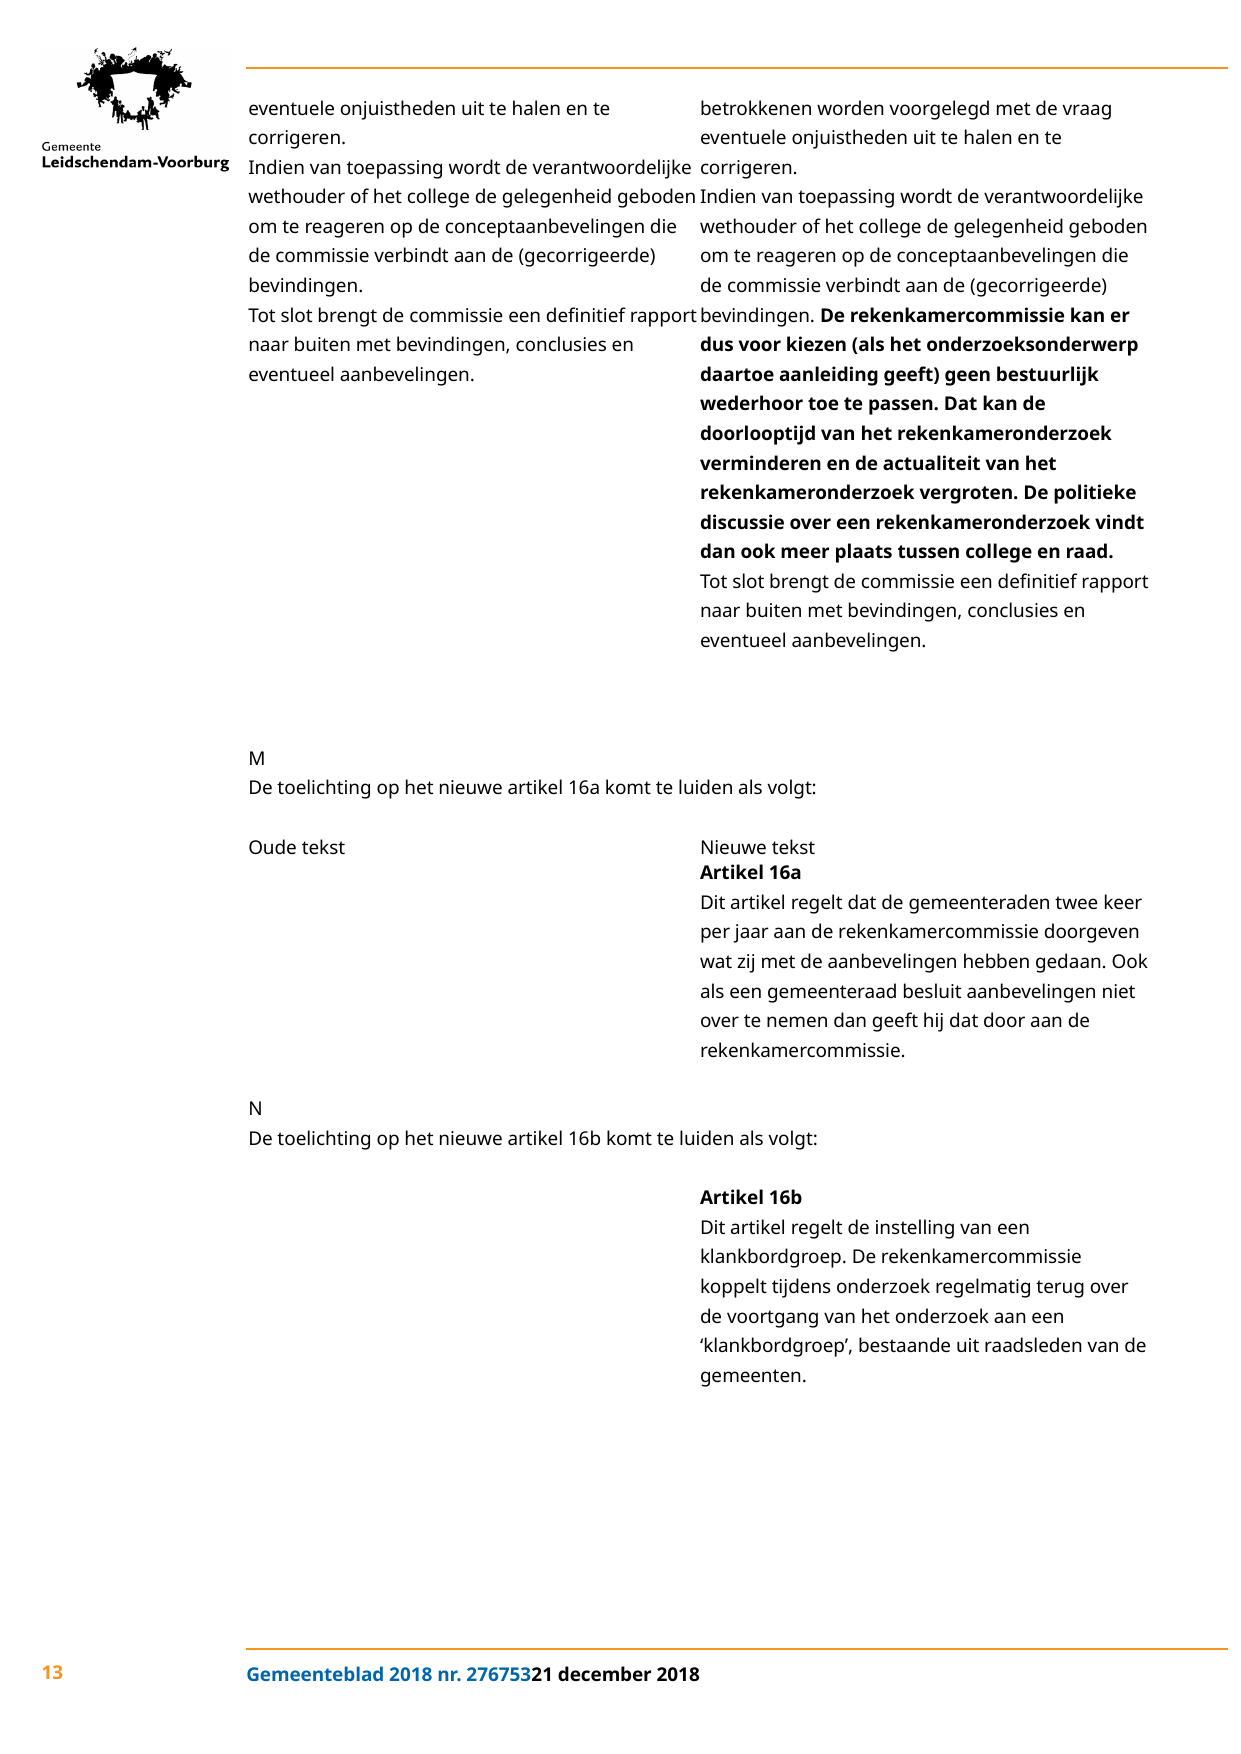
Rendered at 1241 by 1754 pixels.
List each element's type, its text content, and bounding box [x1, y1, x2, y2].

table_header Oude tekst [248, 834, 700, 859]
table_header Nieuwe tekst [700, 834, 1152, 859]
text N [248, 1096, 1152, 1121]
text De toelichting op het nieuwe artikel 16a komt te luiden als volgt: [248, 774, 1152, 800]
text De toelichting op het nieuwe artikel 16b komt te luiden als volgt: [248, 1125, 1152, 1151]
table_cell betrokkenen worden voorgelegd met de vraag eventuele onjuistheden uit te halen en te corrigeren. Indien van toepassing wordt de verantwoordelijke wethouder of het college de gelegenheid geboden om te reageren op de conceptaanbevelingen die de commissie verbindt aan de (gecorrigeerde) bevindingen. De rekenkamercommissie kan er dus voor kiezen (als het onderzoeksonderwerp daartoe aanleiding geeft) geen bestuurlijk wederhoor toe te passen. Dat kan de doorlooptijd van het rekenkameronderzoek verminderen en de actualiteit van het rekenkameronderzoek vergroten. De politieke discussie over een rekenkameronderzoek vindt dan ook meer plaats tussen college en raad. Tot slot brengt de commissie een definitief rapport naar buiten met bevindingen, conclusies en eventueel aanbevelingen. [700, 95, 1152, 683]
table_cell eventuele onjuistheden uit te halen en te corrigeren. Indien van toepassing wordt de verantwoordelijke wethouder of het college de gelegenheid geboden om te reageren op de conceptaanbevelingen die de commissie verbindt aan de (gecorrigeerde) bevindingen. Tot slot brengt de commissie een definitief rapport naar buiten met bevindingen, conclusies en eventueel aanbevelingen. [248, 95, 700, 683]
table_header Artikel 16b Dit artikel regelt de instelling van een klankbordgroep. De rekenkamercommissie koppelt tijdens onderzoek regelmatig terug over de voortgang van het onderzoek aan een ‘klankbordgroep’, bestaande uit raadsleden van de gemeenten. [700, 1185, 1152, 1388]
picture [41, 47, 231, 172]
table_cell [248, 860, 700, 1063]
text M [248, 745, 1152, 771]
table_cell Artikel 16a Dit artikel regelt dat de gemeenteraden twee keer per jaar aan de rekenkamercommissie doorgeven wat zij met de aanbevelingen hebben gedaan. Ook als een gemeenteraad besluit aanbevelingen niet over te nemen dan geeft hij dat door aan de rekenkamercommissie. [700, 860, 1152, 1063]
table_header [248, 1185, 700, 1388]
